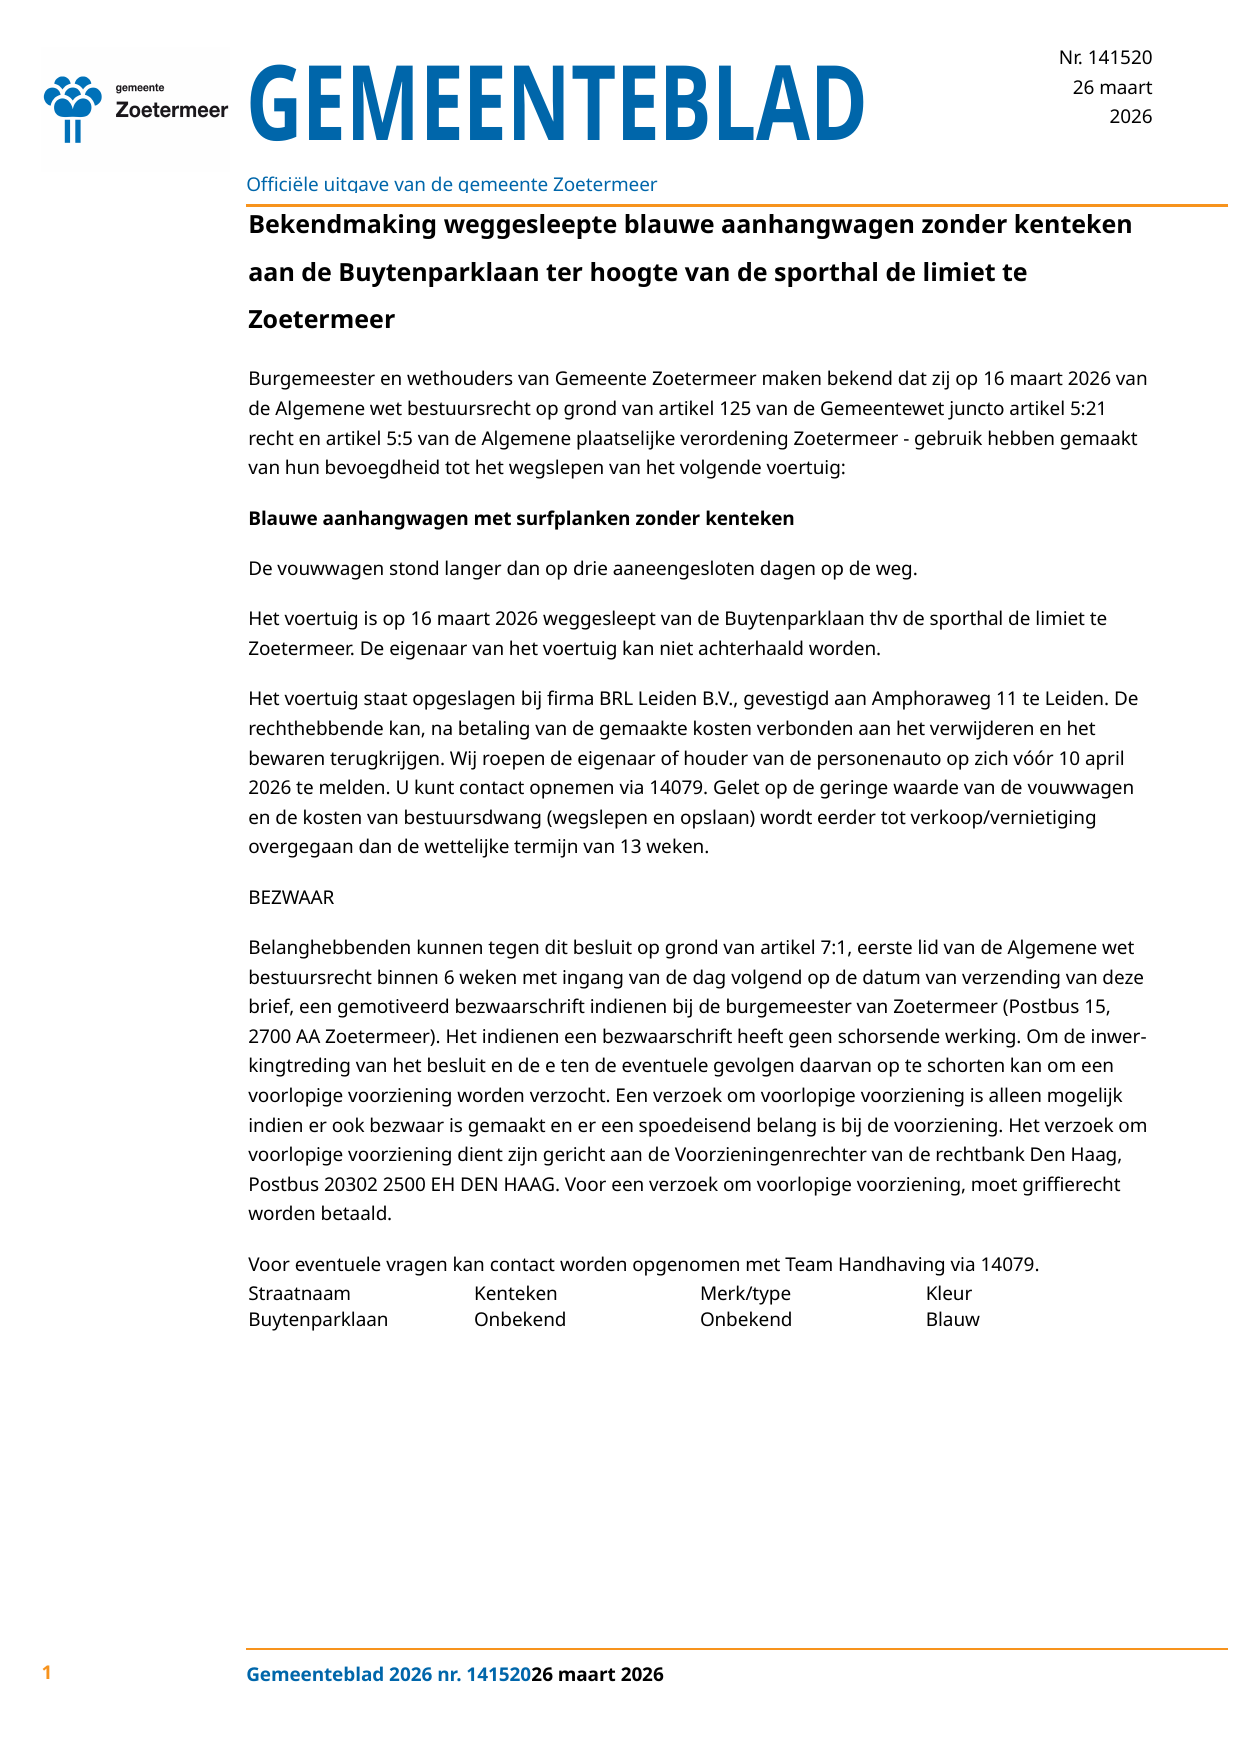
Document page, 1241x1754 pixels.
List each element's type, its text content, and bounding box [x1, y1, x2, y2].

table_cell Onbekend [474, 1306, 700, 1332]
table_cell Onbekend [700, 1306, 926, 1332]
text Belanghebbenden kunnen tegen dit besluit op grond van artikel 7:1, eerste lid van de Algemene wet bestuursrecht binnen 6 weken met ingang van de dag volgend op de datum van verzending van deze brief, een gemotiveerd bezwaarschrift indienen bij de burgemeester van Zoetermeer (Postbus 15, 2700 AA Zoetermeer). Het indienen een bezwaarschrift heeft geen schorsende werking. Om de inwer- kingtreding van het besluit en de e ten de eventuele gevolgen daarvan op te schorten kan om een voorlopige voorziening worden verzocht. Een verzoek om voorlopige voorziening is alleen mogelijk indien er ook bezwaar is gemaakt en er een spoedeisend belang is bij de voorziening. Het verzoek om voorlopige voorziening dient zijn gericht aan de Voorzieningenrechter van de rechtbank Den Haag, Postbus 20302 2500 EH DEN HAAG. Voor een verzoek om voorlopige voorziening, moet griffierecht worden betaald. [248, 934, 1152, 1226]
table_cell Blauw [926, 1306, 1152, 1332]
table_cell Buytenparklaan [248, 1306, 474, 1332]
text Voor eventuele vragen kan contact worden opgenomen met Team Handhaving via 14079. [248, 1251, 1152, 1277]
text De vouwwagen stond langer dan op drie aaneengesloten dagen op de weg. [248, 555, 1152, 581]
text Blauwe aanhangwagen met surfplanken zonder kenteken [248, 505, 1152, 530]
text Bekendmaking weggesleepte blauwe aanhangwagen zonder kenteken aan de Buytenparklaan ter hoogte van de sporthal de limiet te Zoetermeer [248, 207, 1152, 336]
text BEZWAAR [248, 884, 1152, 909]
table_header Kenteken [474, 1281, 700, 1306]
table_header Merk/type [700, 1281, 926, 1306]
picture [41, 47, 231, 172]
text Het voertuig staat opgeslagen bij firma BRL Leiden B.V., gevestigd aan Amphoraweg 11 te Leiden. De rechthebbende kan, na betaling van de gemaakte kosten verbonden aan het verwijderen en het bewaren terugkrijgen. Wij roepen de eigenaar of houder van de personenauto op zich vóór 10 april 2026 te melden. U kunt contact opnemen via 14079. Gelet op de geringe waarde van de vouwwagen en de kosten van bestuursdwang (wegslepen en opslaan) wordt eerder tot verkoop/vernietiging overgegaan dan de wettelijke termijn van 13 weken. [248, 686, 1152, 859]
text Het voertuig is op 16 maart 2026 weggesleept van de Buytenparklaan thv de sporthal de limiet te Zoetermeer. De eigenaar van het voertuig kan niet achterhaald worden. [248, 606, 1152, 661]
text Burgemeester en wethouders van Gemeente Zoetermeer maken bekend dat zij op 16 maart 2026 van de Algemene wet bestuursrecht op grond van artikel 125 van de Gemeentewet juncto artikel 5:21 recht en artikel 5:5 van de Algemene plaatselijke verordening Zoetermeer - gebruik hebben gemaakt van hun bevoegdheid tot het wegslepen van het volgende voertuig: [248, 366, 1152, 480]
table_header Straatnaam [248, 1281, 474, 1306]
table_header Kleur [926, 1281, 1152, 1306]
